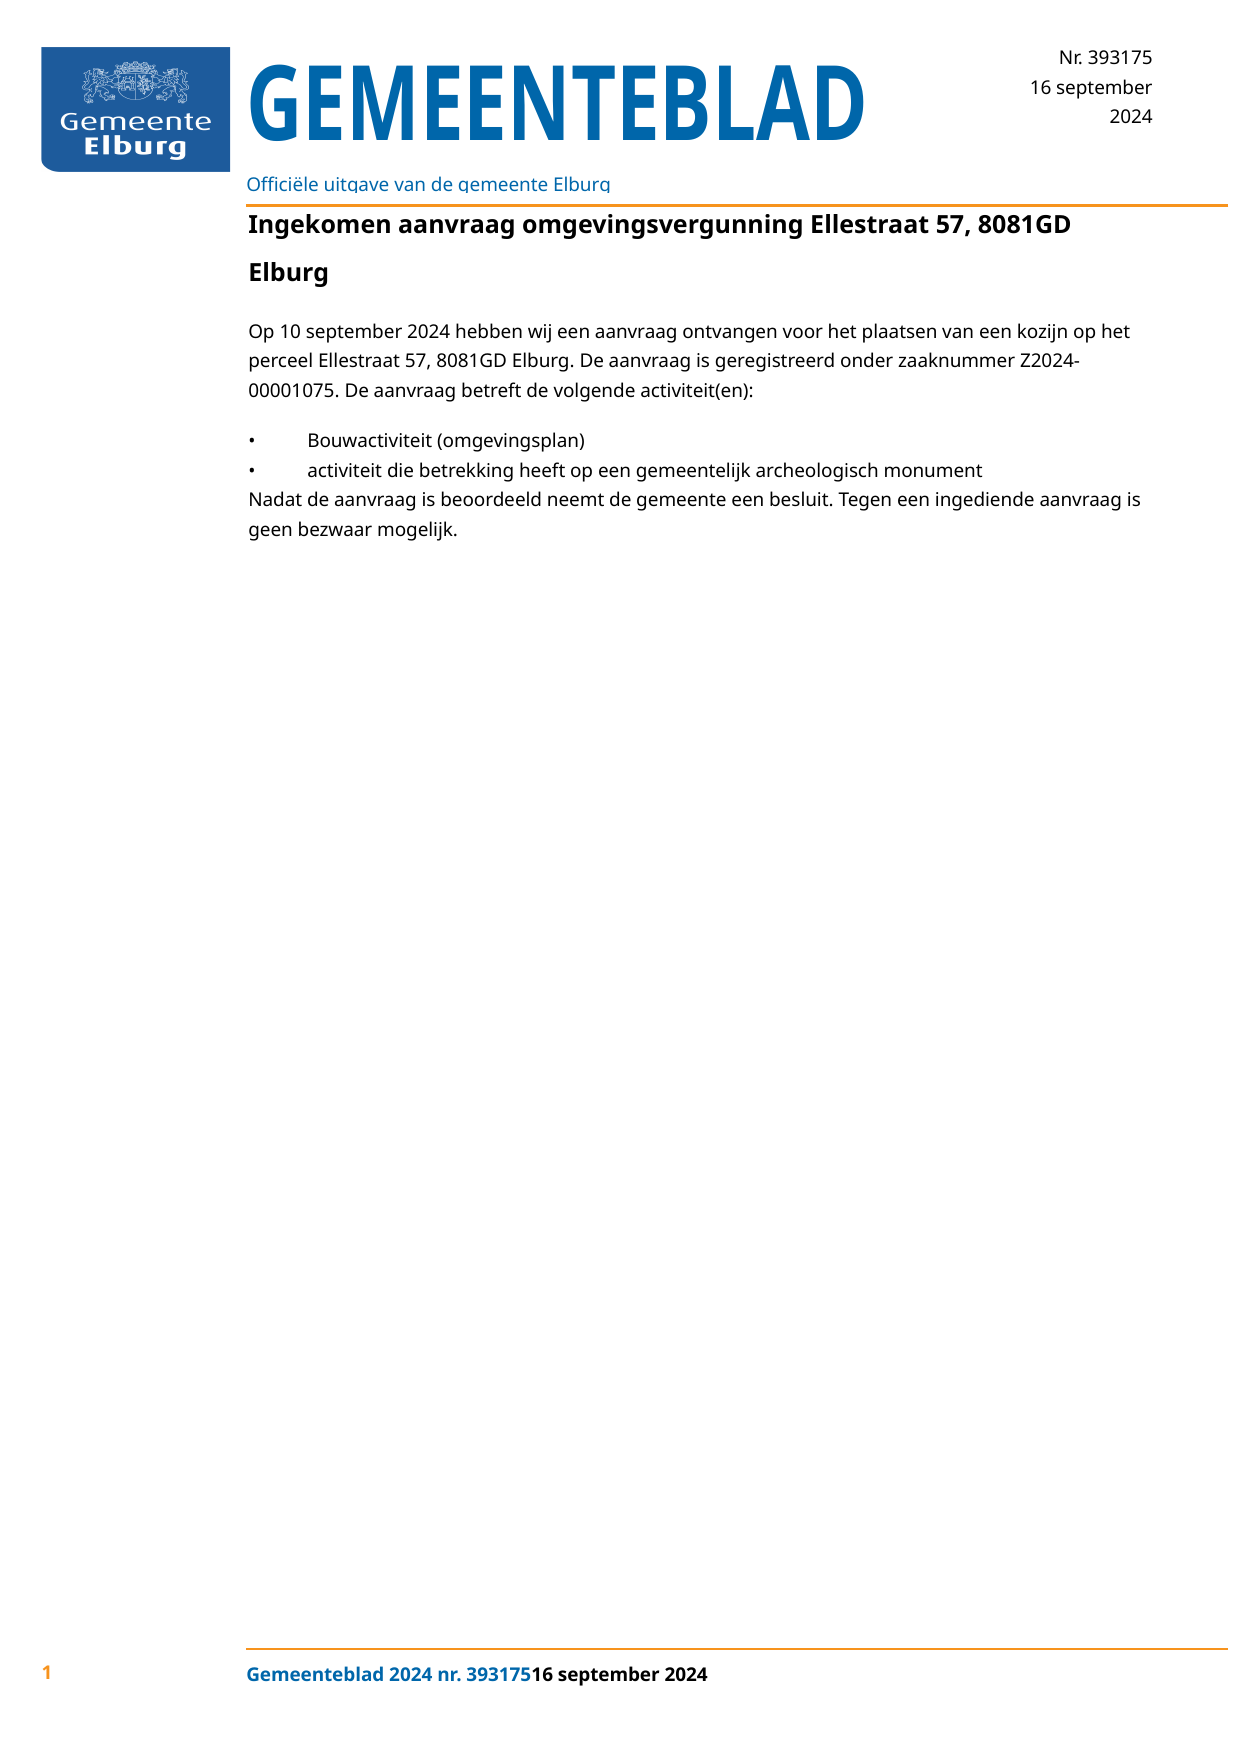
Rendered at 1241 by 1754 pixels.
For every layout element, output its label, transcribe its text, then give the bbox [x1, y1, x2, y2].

picture [41, 47, 231, 172]
text Nadat de aanvraag is beoordeeld neemt de gemeente een besluit. Tegen een ingediende aanvraag is geen bezwaar mogelijk. [248, 487, 1152, 542]
list Bouwactiviteit (omgevingsplan) [248, 427, 1152, 453]
list activiteit die betrekking heeft op een gemeentelijk archeologisch monument [248, 457, 1152, 483]
text Op 10 september 2024 hebben wij een aanvraag ontvangen voor het plaatsen van een kozijn op het perceel Ellestraat 57, 8081GD Elburg. De aanvraag is geregistreerd onder zaaknummer Z2024-00001075. De aanvraag betreft de volgende activiteit(en): [248, 318, 1152, 403]
text Ingekomen aanvraag omgevingsvergunning Ellestraat 57, 8081GD Elburg [248, 207, 1152, 288]
